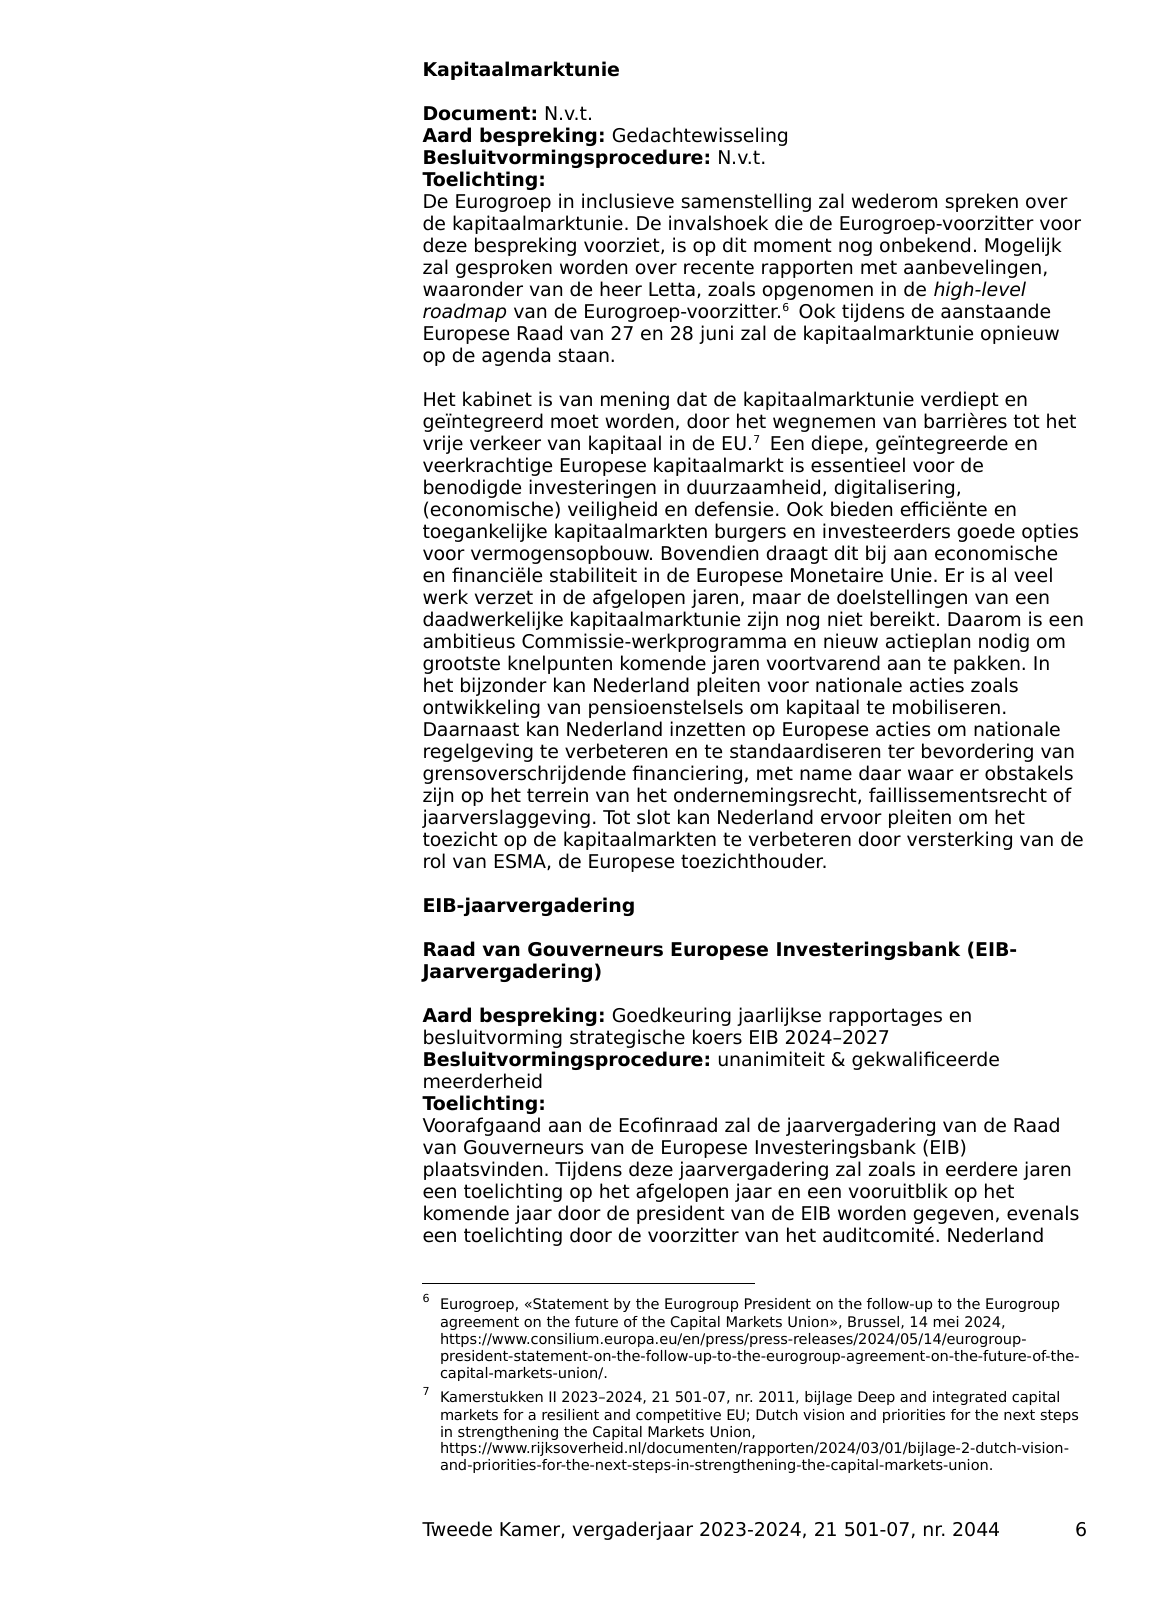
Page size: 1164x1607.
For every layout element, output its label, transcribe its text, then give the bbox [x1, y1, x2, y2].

text Besluitvormingsprocedure: N.v.t. [422, 147, 1087, 169]
text Voorafgaand aan de Ecofinraad zal de jaarvergadering van de Raad van Gouverneurs van de Europese Investeringsbank (EIB) plaatsvinden. Tijdens deze jaarvergadering zal zoals in eerdere jaren een toelichting op het afgelopen jaar en een vooruitblik op het komende jaar door de president van de EIB worden gegeven, evenals een toelichting door de voorzitter van het auditcomité. Nederland [422, 1115, 1087, 1247]
text Document: N.v.t. [422, 103, 1087, 125]
text Kamerstukken II 2023–2024, 21 501-07, nr. 2011, bijlage Deep and integrated capital markets for a resilient and competitive EU; Dutch vision and priorities for the next steps in strengthening the Capital Markets Union, https://www.rijksoverheid.nl/documenten/rapporten/2024/03/01/bijlage-2-dutch-vision-and-priorities-for-the-next-steps-in-strengthening-the-capital-markets-union. [422, 1385, 1087, 1474]
text Toelichting: [422, 1093, 1087, 1115]
text Het kabinet is van mening dat de kapitaalmarktunie verdiept en geïntegreerd moet worden, door het wegnemen van barrières tot het vrije verkeer van kapitaal in de EU. Een diepe, geïntegreerde en veerkrachtige Europese kapitaalmarkt is essentieel voor de benodigde investeringen in duurzaamheid, digitalisering, (economische) veiligheid en defensie. Ook bieden efficiënte en toegankelijke kapitaalmarkten burgers en investeerders goede opties voor vermogensopbouw. Bovendien draagt dit bij aan economische en financiële stabiliteit in de Europese Monetaire Unie. Er is al veel werk verzet in de afgelopen jaren, maar de doelstellingen van een daadwerkelijke kapitaalmarktunie zijn nog niet bereikt. Daarom is een ambitieus Commissie-werkprogramma en nieuw actieplan nodig om grootste knelpunten komende jaren voortvarend aan te pakken. In het bijzonder kan Nederland pleiten voor nationale acties zoals ontwikkeling van pensioenstelsels om kapitaal te mobiliseren. Daarnaast kan Nederland inzetten op Europese acties om nationale regelgeving te verbeteren en te standaardiseren ter bevordering van grensoverschrijdende financiering, met name daar waar er obstakels zijn op het terrein van het ondernemingsrecht, faillissementsrecht of jaarverslaggeving. Tot slot kan Nederland ervoor pleiten om het toezicht op de kapitaalmarkten te verbeteren door versterking van de rol van ESMA, de Europese toezichthouder. [422, 389, 1087, 873]
text Aard bespreking: Gedachtewisseling [422, 125, 1087, 147]
subtitle Raad van Gouverneurs Europese Investeringsbank (EIB-Jaarvergadering) [422, 939, 1087, 983]
text Aard bespreking: Goedkeuring jaarlijkse rapportages en besluitvorming strategische koers EIB 2024–2027 [422, 1005, 1087, 1049]
text Eurogroep, «Statement by the Eurogroup President on the follow-up to the Eurogroup agreement on the future of the Capital Markets Union», Brussel, 14 mei 2024, https://www.consilium.europa.eu/en/press/press-releases/2024/05/14/eurogroup-president-statement-on-the-follow-up-to-the-eurogroup-agreement-on-the-future-of-the-capital-markets-union/. [422, 1292, 1087, 1382]
text Besluitvormingsprocedure: unanimiteit & gekwalificeerde meerderheid [422, 1049, 1087, 1093]
subtitle Kapitaalmarktunie [422, 59, 1087, 81]
subtitle EIB-jaarvergadering [422, 895, 1087, 917]
text De Eurogroep in inclusieve samenstelling zal wederom spreken over de kapitaalmarktunie. De invalshoek die de Eurogroep-voorzitter voor deze bespreking voorziet, is op dit moment nog onbekend. Mogelijk zal gesproken worden over recente rapporten met aanbevelingen, waaronder van de heer Letta, zoals opgenomen in de high-level roadmap van de Eurogroep-voorzitter. Ook tijdens de aanstaande Europese Raad van 27 en 28 juni zal de kapitaalmarktunie opnieuw op de agenda staan. [422, 191, 1087, 367]
text Toelichting: [422, 169, 1087, 191]
